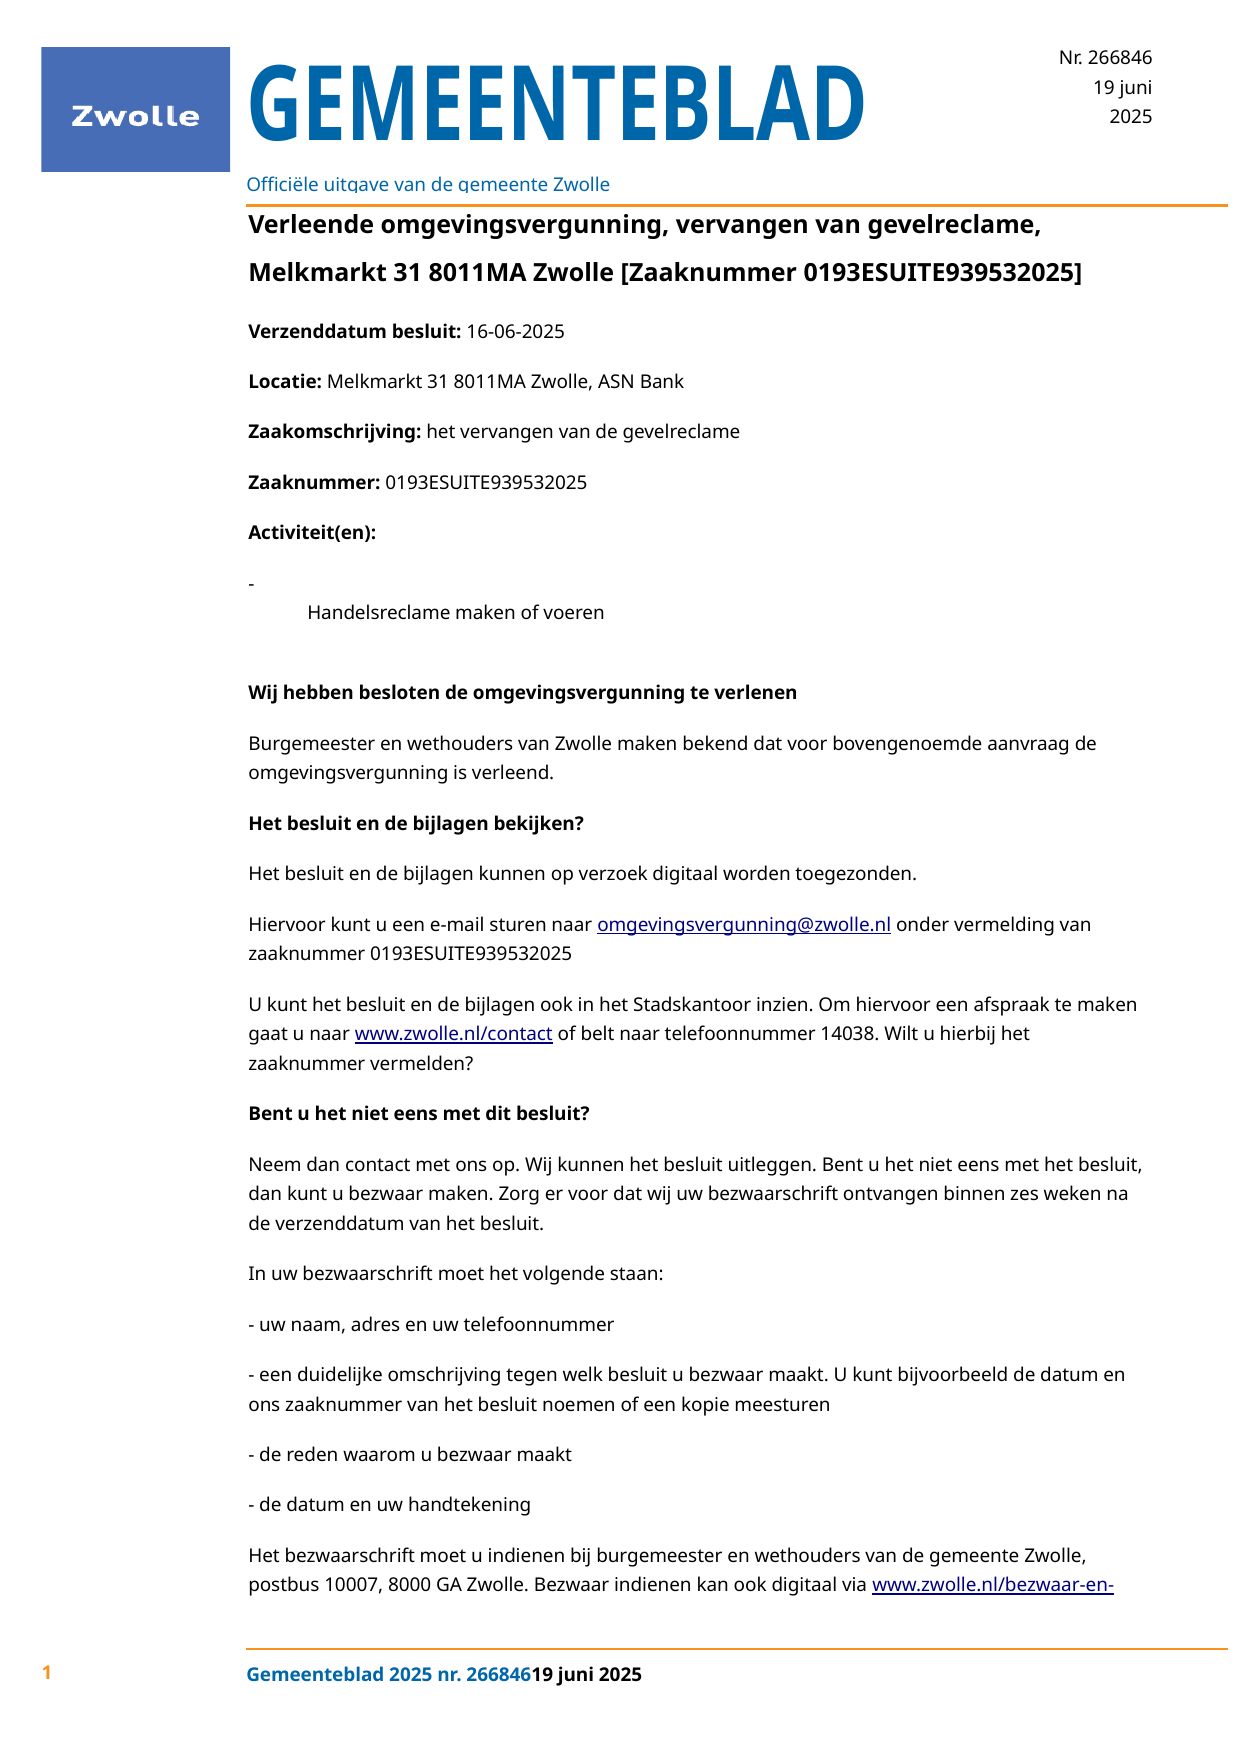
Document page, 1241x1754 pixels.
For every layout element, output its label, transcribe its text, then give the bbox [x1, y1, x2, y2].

text - de reden waarom u bezwaar maakt [248, 1441, 1152, 1467]
text In uw bezwaarschrift moet het volgende staan: [248, 1260, 1152, 1286]
text Het besluit en de bijlagen kunnen op verzoek digitaal worden toegezonden. [248, 860, 1152, 886]
text Zaaknummer: 0193ESUITE939532025 [248, 469, 1152, 495]
text Burgemeester en wethouders van Zwolle maken bekend dat voor bovengenoemde aanvraag de omgevingsvergunning is verleend. [248, 730, 1152, 785]
text Zaakomschrijving: het vervangen van de gevelreclame [248, 419, 1152, 444]
text - een duidelijke omschrijving tegen welk besluit u bezwaar maakt. U kunt bijvoorbeeld de datum en ons zaaknummer van het besluit noemen of een kopie meesturen [248, 1361, 1152, 1417]
text Het besluit en de bijlagen bekijken? [248, 810, 1152, 836]
text Het bezwaarschrift moet u indienen bij burgemeester en wethouders van de gemeente Zwolle, postbus 10007, 8000 GA Zwolle. Bezwaar indienen kan ook digitaal via www.zwolle.nl/bezwaar-en- [248, 1542, 1152, 1597]
text Neem dan contact met ons op. Wij kunnen het besluit uitleggen. Bent u het niet eens met het besluit, dan kunt u bezwaar maken. Zorg er voor dat wij uw bezwaarschrift ontvangen binnen zes weken na de verzenddatum van het besluit. [248, 1151, 1152, 1236]
text Verzenddatum besluit: 16-06-2025 [248, 318, 1152, 344]
text Hiervoor kunt u een e-mail sturen naar omgevingsvergunning@zwolle.nl onder vermelding van zaaknummer 0193ESUITE939532025 [248, 911, 1152, 966]
list Handelsreclame maken of voeren [248, 599, 1152, 625]
text Verleende omgevingsvergunning, vervangen van gevelreclame, Melkmarkt 31 8011MA Zwolle [Zaaknummer 0193ESUITE939532025] [248, 207, 1152, 288]
text Locatie: Melkmarkt 31 8011MA Zwolle, ASN Bank [248, 368, 1152, 394]
text - uw naam, adres en uw telefoonnummer [248, 1311, 1152, 1337]
text - de datum en uw handtekening [248, 1492, 1152, 1517]
picture [41, 47, 231, 172]
text Wij hebben besloten de omgevingsvergunning te verlenen [248, 679, 1152, 705]
text U kunt het besluit en de bijlagen ook in het Stadskantoor inzien. Om hiervoor een afspraak te maken gaat u naar www.zwolle.nl/contact of belt naar telefoonnummer 14038. Wilt u hierbij het zaaknummer vermelden? [248, 991, 1152, 1076]
text Bent u het niet eens met dit besluit? [248, 1100, 1152, 1126]
text Activiteit(en): [248, 519, 1152, 545]
